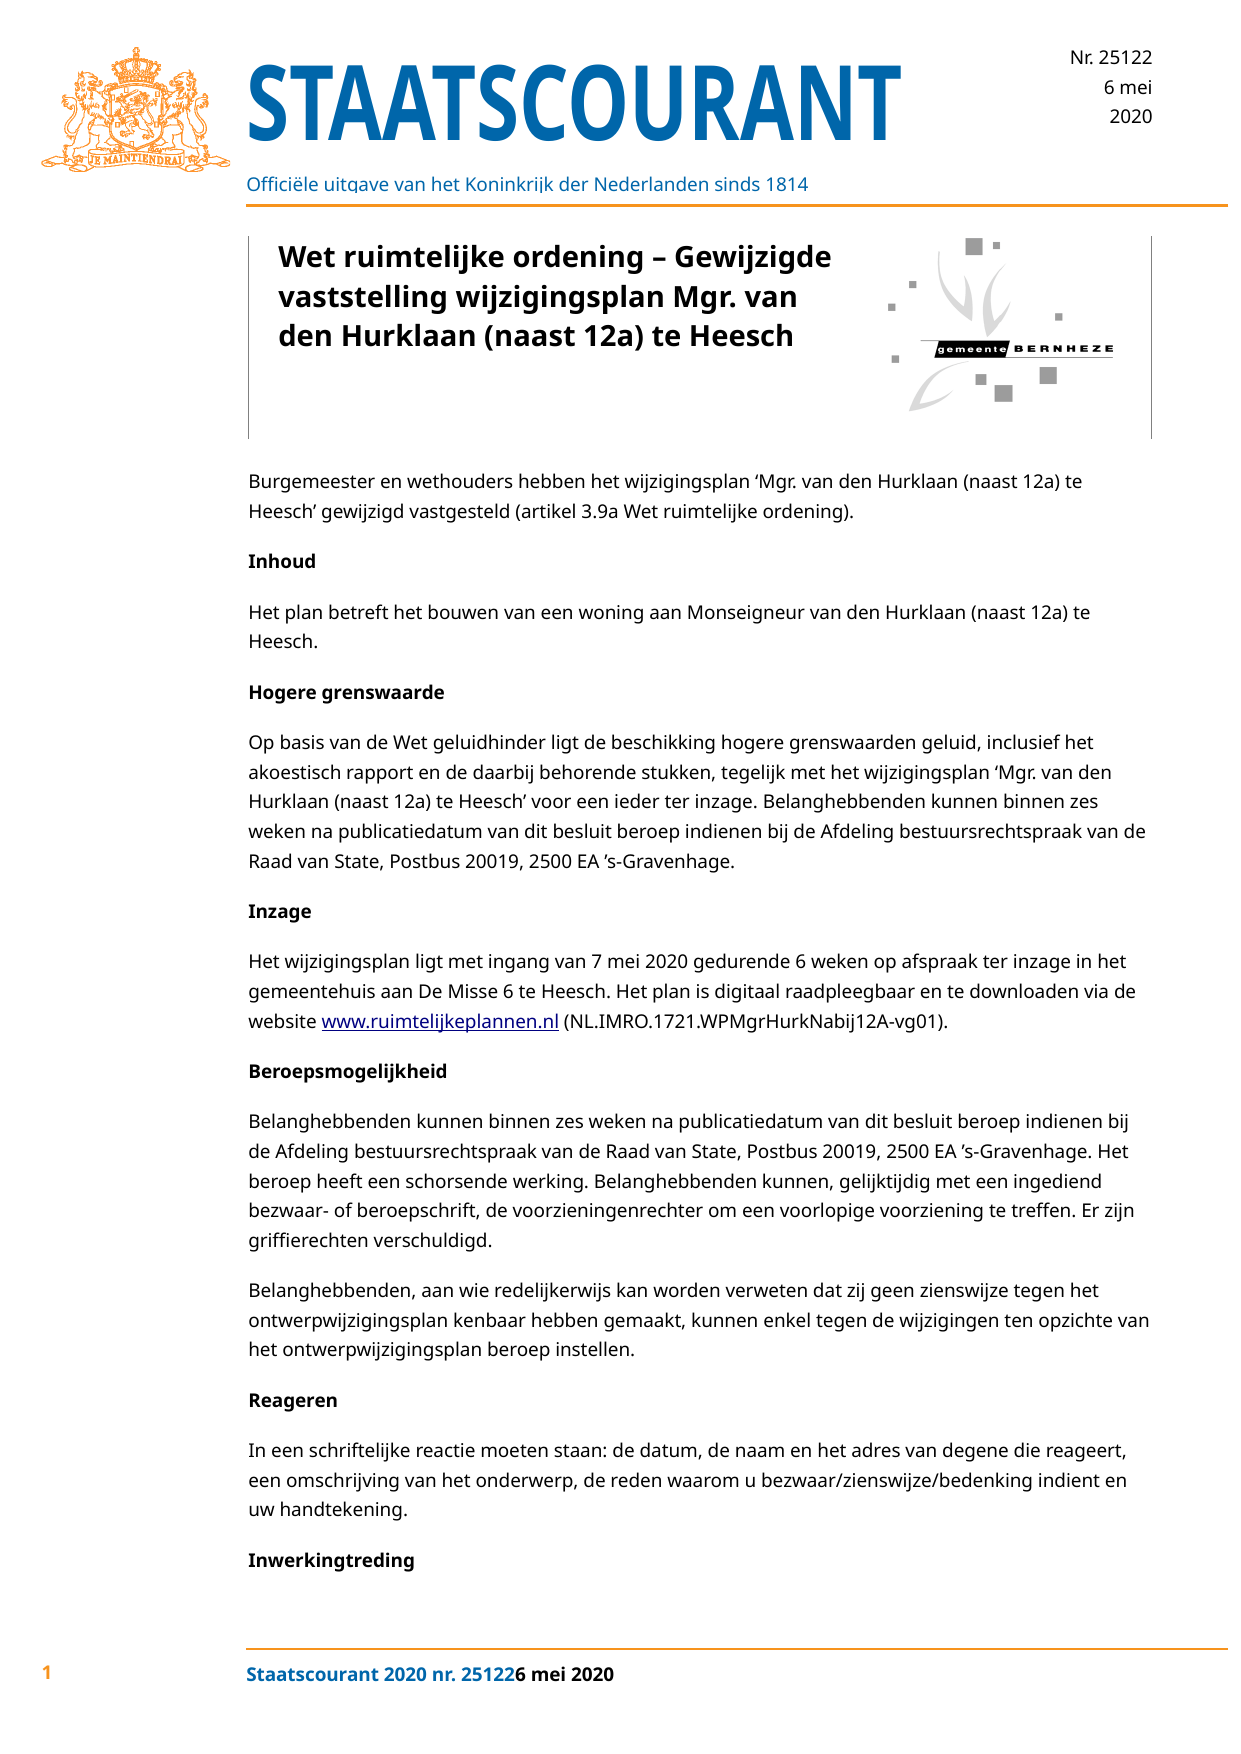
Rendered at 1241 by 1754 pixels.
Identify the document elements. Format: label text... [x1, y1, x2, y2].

text Op basis van de Wet geluidhinder ligt de beschikking hogere grenswaarden geluid, inclusief het akoestisch rapport en de daarbij behorende stukken, tegelijk met het wijzigingsplan ‘Mgr. van den Hurklaan (naast 12a) te Heesch’ voor een ieder ter inzage. Belanghebbenden kunnen binnen zes weken na publicatiedatum van dit besluit beroep indienen bij de Afdeling bestuursrechtspraak van de Raad van State, Postbus 20019, 2500 EA ’s-Gravenhage. [248, 729, 1152, 873]
text Reageren [248, 1387, 1152, 1413]
text Het plan betreft het bouwen van een woning aan Monseigneur van den Hurklaan (naast 12a) te Heesch. [248, 599, 1152, 654]
text Hogere grenswaarde [248, 679, 1152, 705]
picture [886, 236, 1115, 414]
text Burgemeester en wethouders hebben het wijzigingsplan ‘Mgr. van den Hurklaan (naast 12a) te Heesch’ gewijzigd vastgesteld (artikel 3.9a Wet ruimtelijke ordening). [248, 469, 1152, 524]
table_header Wet ruimtelijke ordening – Gewijzigde vaststelling wijzigingsplan Mgr. van den Hurklaan (naast 12a) te Heesch [249, 236, 850, 439]
text Beroepsmogelijkheid [248, 1058, 1152, 1084]
table_header [850, 236, 886, 413]
text In een schriftelijke reactie moeten staan: de datum, de naam en het adres van degene die reageert, een omschrijving van het onderwerp, de reden waarom u bezwaar/zienswijze/bedenking indient en uw handtekening. [248, 1437, 1152, 1522]
text Belanghebbenden kunnen binnen zes weken na publicatiedatum van dit besluit beroep indienen bij de Afdeling bestuursrechtspraak van de Raad van State, Postbus 20019, 2500 EA ’s-Gravenhage. Het beroep heeft een schorsende werking. Belanghebbenden kunnen, gelijktijdig met een ingediend bezwaar- of beroepschrift, de voorzieningenrechter om een voorlopige voorziening te treffen. Er zijn griffierechten verschuldigd. [248, 1109, 1152, 1253]
text Het wijzigingsplan ligt met ingang van 7 mei 2020 gedurende 6 weken op afspraak ter inzage in het gemeentehuis aan De Misse 6 te Heesch. Het plan is digitaal raadpleegbaar en te downloaden via de website www.ruimtelijkeplannen.nl (NL.IMRO.1721.WPMgrHurkNabij12A-vg01). [248, 949, 1152, 1033]
table_header [1115, 236, 1151, 413]
text Belanghebbenden, aan wie redelijkerwijs kan worden verweten dat zij geen zienswijze tegen het ontwerpwijzigingsplan kenbaar hebben gemaakt, kunnen enkel tegen de wijzigingen ten opzichte van het ontwerpwijzigingsplan beroep instellen. [248, 1277, 1152, 1362]
text Inwerkingtreding [248, 1547, 1152, 1573]
text Inhoud [248, 549, 1152, 574]
text Inzage [248, 898, 1152, 924]
picture [41, 47, 231, 172]
table_header [850, 414, 1151, 439]
